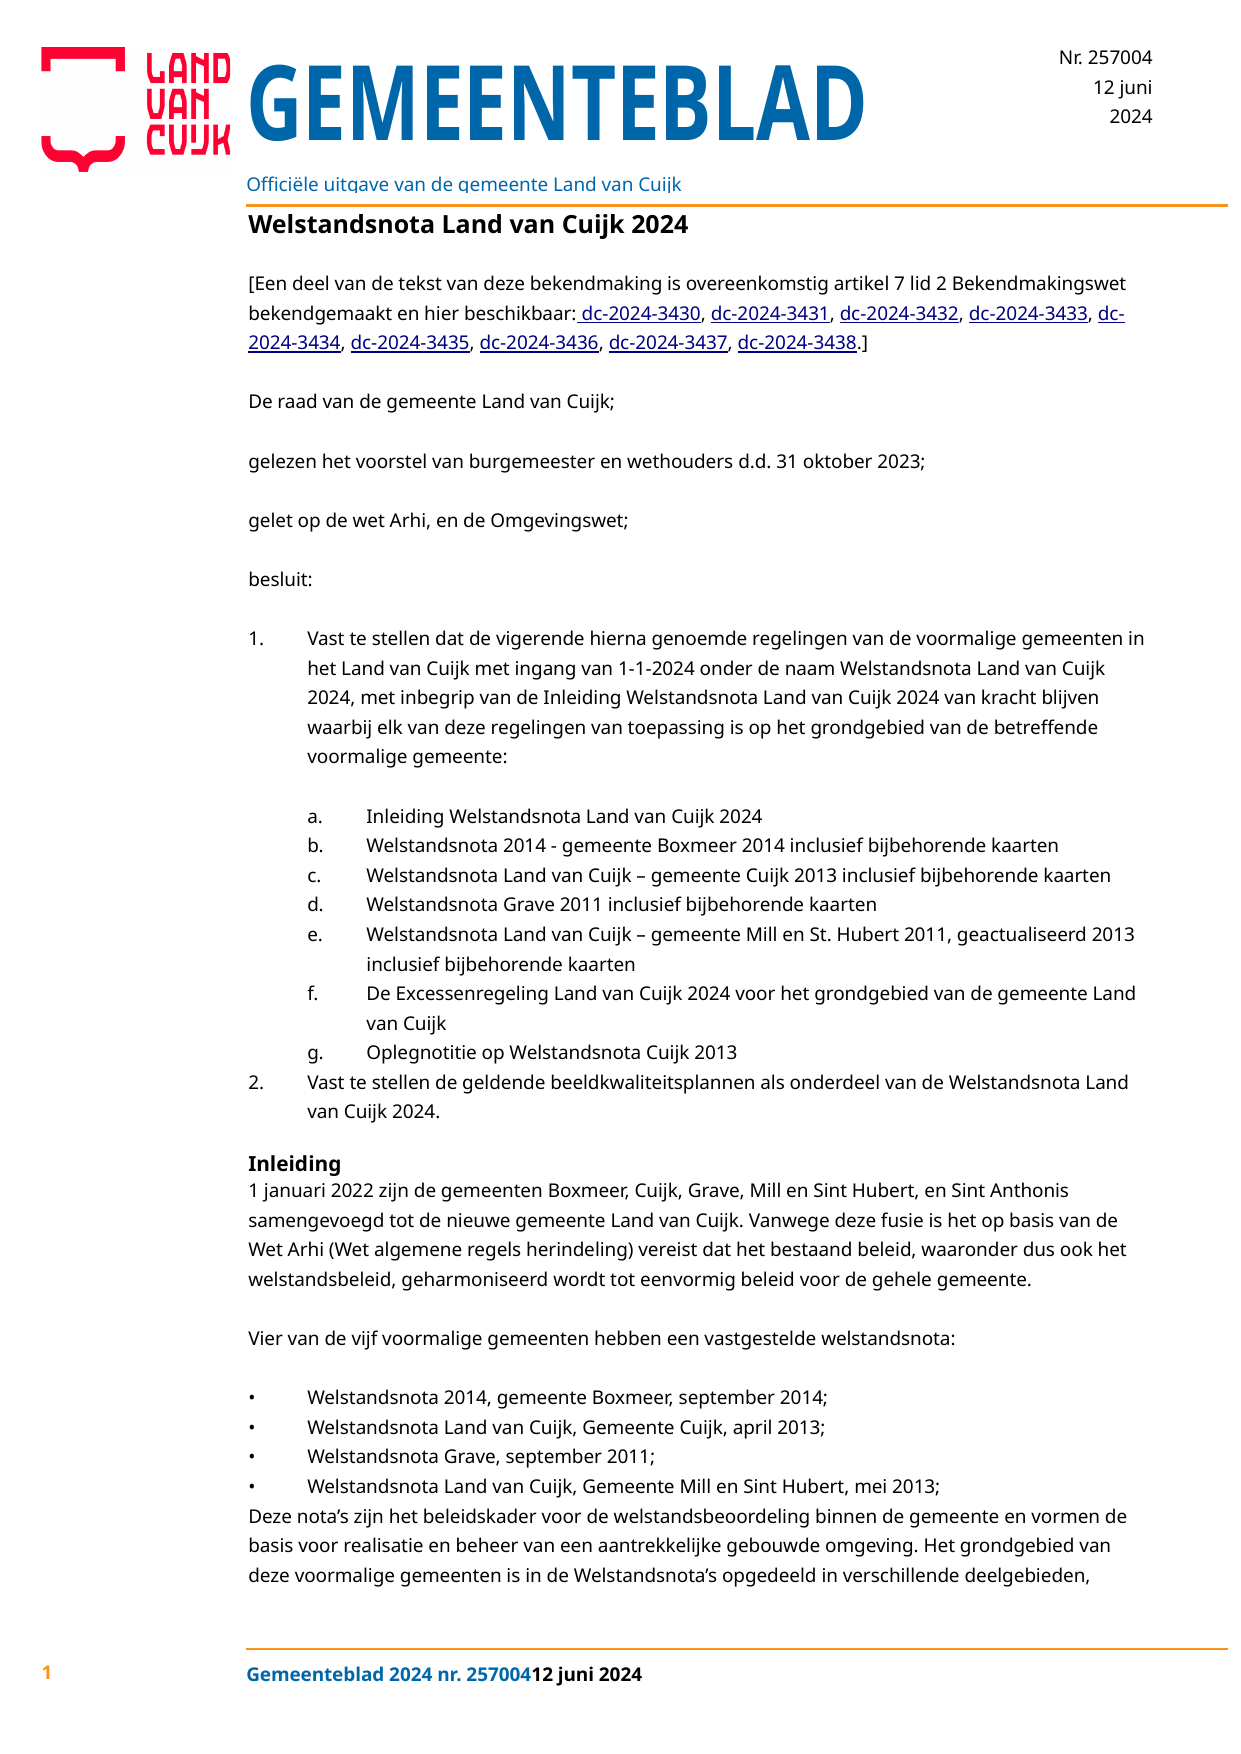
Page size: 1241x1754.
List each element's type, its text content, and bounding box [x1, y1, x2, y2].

text De raad van de gemeente Land van Cuijk; [248, 389, 1152, 414]
list Welstandsnota Land van Cuijk – gemeente Mill en St. Hubert 2011, geactualiseerd 2013 inclusief bijbehorende kaarten [307, 921, 1152, 976]
text Deze nota’s zijn het beleidskader voor de welstandsbeoordeling binnen de gemeente en vormen de basis voor realisatie en beheer van een aantrekkelijke gebouwde omgeving. Het grondgebied van deze voormalige gemeenten is in de Welstandsnota’s opgedeeld in verschillende deelgebieden, [248, 1503, 1152, 1588]
list Welstandsnota Grave, september 2011; [248, 1444, 1152, 1469]
list Welstandsnota Land van Cuijk, Gemeente Mill en Sint Hubert, mei 2013; [248, 1473, 1152, 1499]
list De Excessenregeling Land van Cuijk 2024 voor het grondgebied van de gemeente Land van Cuijk [307, 980, 1152, 1036]
text 1 januari 2022 zijn de gemeenten Boxmeer, Cuijk, Grave, Mill en Sint Hubert, en Sint Anthonis samengevoegd tot de nieuwe gemeente Land van Cuijk. Vanwege deze fusie is het op basis van de Wet Arhi (Wet algemene regels herindeling) vereist dat het bestaand beleid, waaronder dus ook het welstandsbeleid, geharmoniseerd wordt tot eenvormig beleid voor de gehele gemeente. [248, 1177, 1152, 1292]
list Welstandsnota Land van Cuijk – gemeente Cuijk 2013 inclusief bijbehorende kaarten [307, 862, 1152, 888]
text [Een deel van de tekst van deze bekendmaking is overeenkomstig artikel 7 lid 2 Bekendmakingswet bekendgemaakt en hier beschikbaar: dc-2024-3430, dc-2024-3431, dc-2024-3432, dc-2024-3433, dc-2024-3434, dc-2024-3435, dc-2024-3436, dc-2024-3437, dc-2024-3438.] [248, 270, 1152, 355]
list Inleiding Welstandsnota Land van Cuijk 2024 [307, 803, 1152, 828]
list Welstandsnota Land van Cuijk, Gemeente Cuijk, april 2013; [248, 1414, 1152, 1440]
list Oplegnotitie op Welstandsnota Cuijk 2013 [307, 1039, 1152, 1065]
text Inleiding [248, 1149, 1152, 1177]
list Welstandsnota 2014, gemeente Boxmeer, september 2014; [248, 1384, 1152, 1410]
text Vier van de vijf voormalige gemeenten hebben een vastgestelde welstandsnota: [248, 1325, 1152, 1351]
text gelet op de wet Arhi, en de Omgevingswet; [248, 507, 1152, 533]
picture [41, 47, 231, 172]
list Vast te stellen de geldende beeldkwaliteitsplannen als onderdeel van de Welstandsnota Land van Cuijk 2024. [248, 1069, 1152, 1124]
list Welstandsnota 2014 - gemeente Boxmeer 2014 inclusief bijbehorende kaarten [307, 832, 1152, 858]
list Vast te stellen dat de vigerende hierna genoemde regelingen van de voormalige gemeenten in het Land van Cuijk met ingang van 1-1-2024 onder de naam Welstandsnota Land van Cuijk 2024, met inbegrip van de Inleiding Welstandsnota Land van Cuijk 2024 van kracht blijven waarbij elk van deze regelingen van toepassing is op het grondgebied van de betreffende voormalige gemeente: [248, 625, 1152, 769]
text gelezen het voorstel van burgemeester en wethouders d.d. 31 oktober 2023; [248, 448, 1152, 473]
list Welstandsnota Grave 2011 inclusief bijbehorende kaarten [307, 892, 1152, 917]
text Welstandsnota Land van Cuijk 2024 [248, 207, 1152, 241]
text besluit: [248, 566, 1152, 592]
